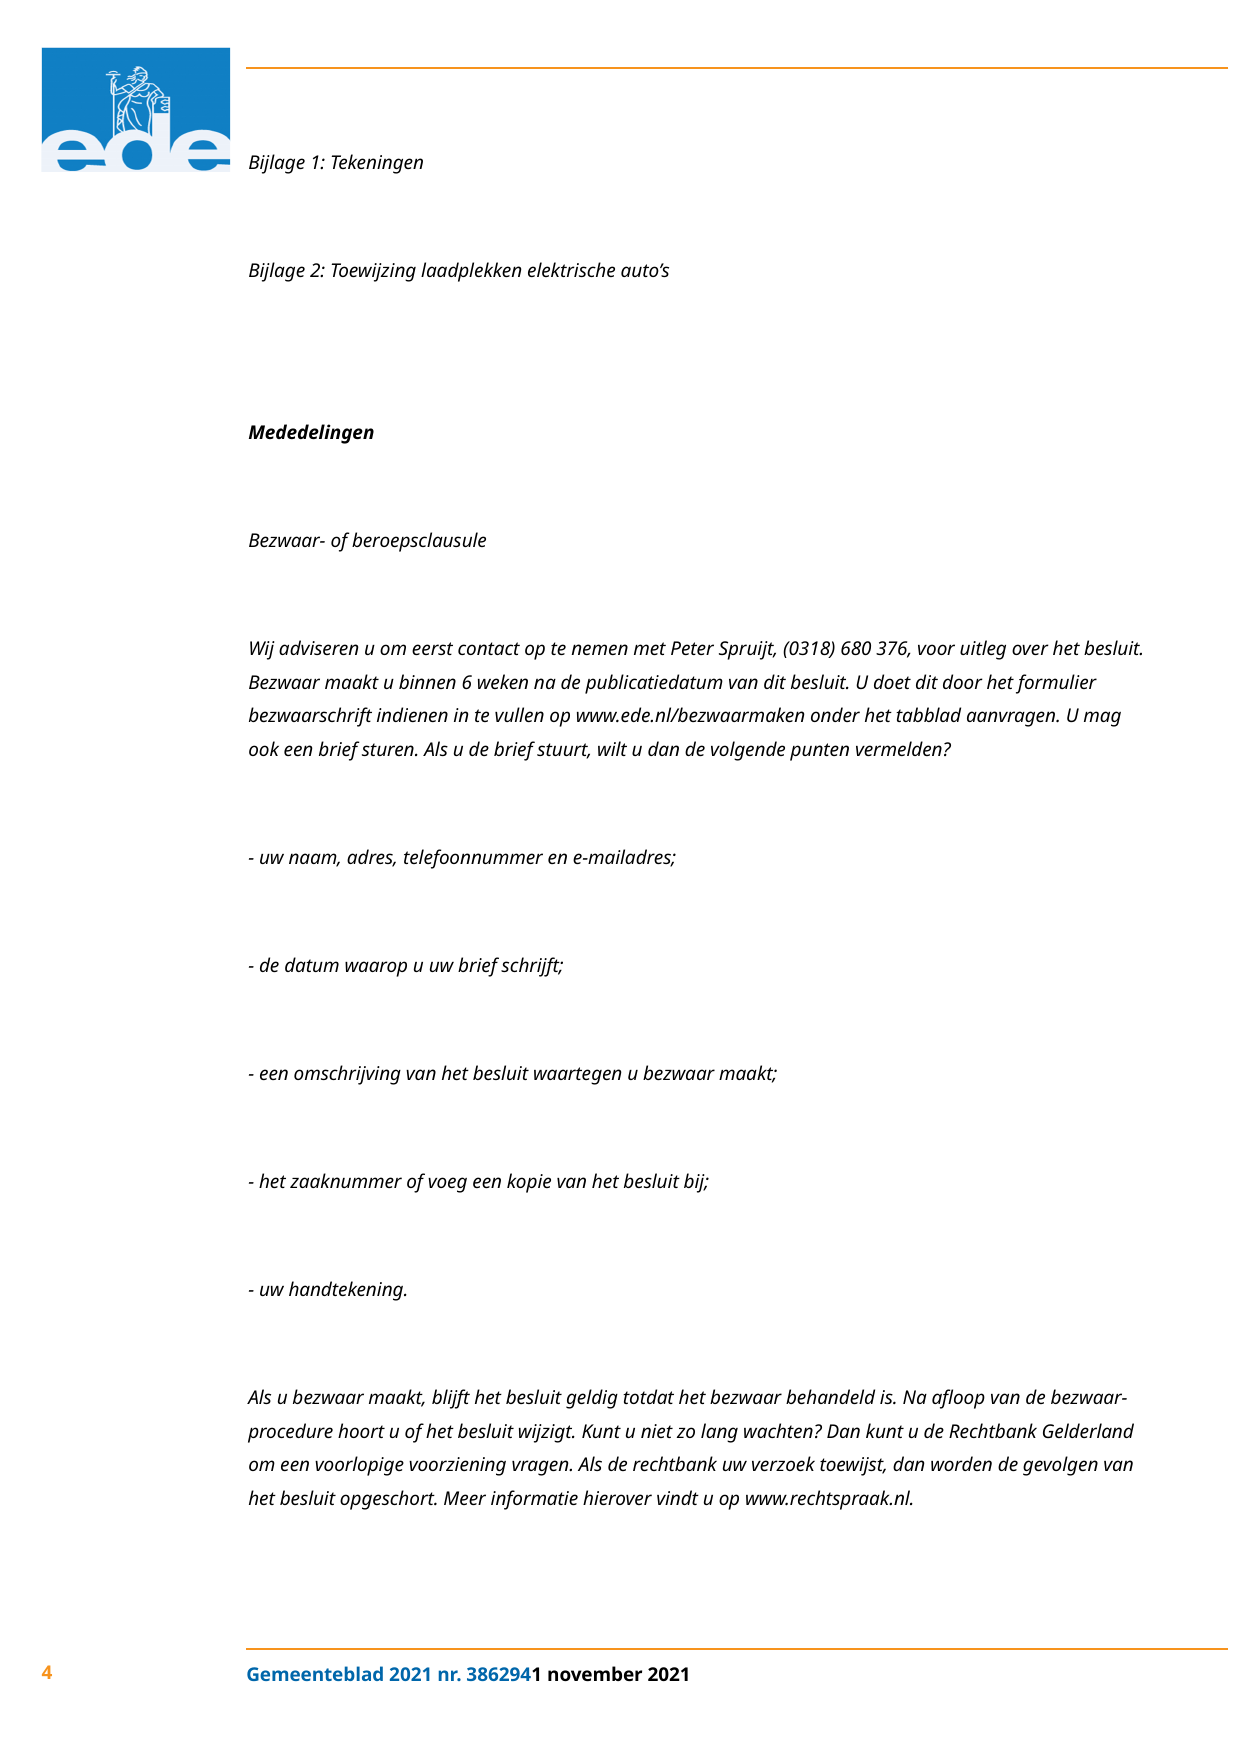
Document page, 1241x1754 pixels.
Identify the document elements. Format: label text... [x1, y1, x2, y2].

text - het zaaknummer of voeg een kopie van het besluit bij; [248, 1168, 1152, 1194]
picture [41, 47, 231, 172]
text Als u bezwaar maakt, blijft het besluit geldig totdat het bezwaar behandeld is. Na afloop van de bezwaar- procedure hoort u of het besluit wijzigt. Kunt u niet zo lang wachten? Dan kunt u de Rechtbank Gelderland om een voorlopige voorziening vragen. Als de rechtbank uw verzoek toewijst, dan worden de gevolgen van het besluit opgeschort. Meer informatie hierover vindt u op www.rechtspraak.nl. [248, 1384, 1152, 1511]
text - uw naam, adres, telefoonnummer en e-mailadres; [248, 844, 1152, 869]
text - uw handtekening. [248, 1276, 1152, 1302]
text Mededelingen [248, 419, 1152, 445]
text Wij adviseren u om eerst contact op te nemen met Peter Spruijt, (0318) 680 376, voor uitleg over het besluit. Bezwaar maakt u binnen 6 weken na de publicatiedatum van dit besluit. U doet dit door het formulier bezwaarschrift indienen in te vullen op www.ede.nl/bezwaarmaken onder het tabblad aanvragen. U mag ook een brief sturen. Als u de brief stuurt, wilt u dan de volgende punten vermelden? [248, 635, 1152, 761]
text Bijlage 1: Tekeningen [248, 149, 1152, 174]
text - een omschrijving van het besluit waartegen u bezwaar maakt; [248, 1060, 1152, 1086]
text Bezwaar- of beroepsclausule [248, 527, 1152, 553]
text Bijlage 2: Toewijzing laadplekken elektrische auto’s [248, 257, 1152, 283]
text - de datum waarop u uw brief schrijft; [248, 952, 1152, 978]
